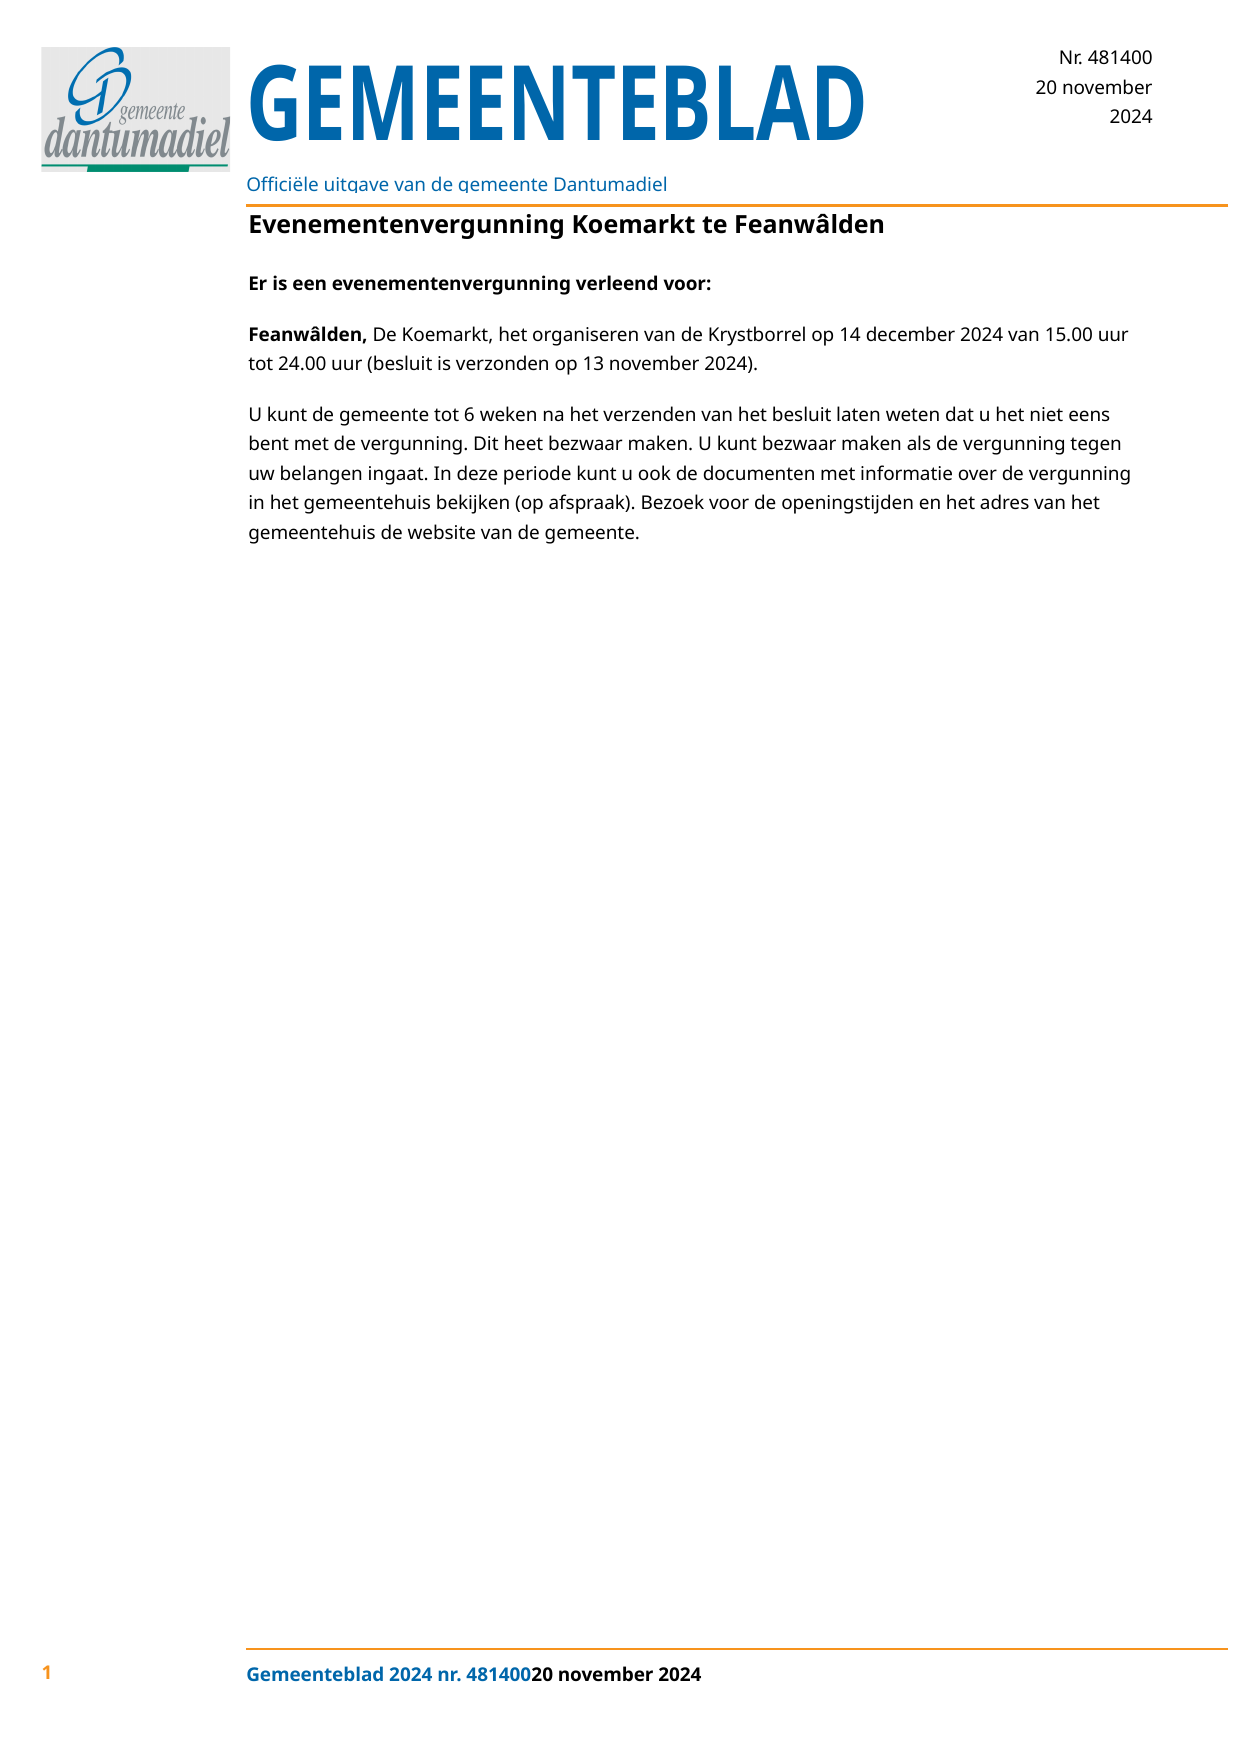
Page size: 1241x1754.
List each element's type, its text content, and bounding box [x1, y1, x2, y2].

text Evenementenvergunning Koemarkt te Feanwâlden [248, 207, 1152, 241]
text Feanwâlden, De Koemarkt, het organiseren van de Krystborrel op 14 december 2024 van 15.00 uur tot 24.00 uur (besluit is verzonden op 13 november 2024). [248, 321, 1152, 376]
picture [41, 47, 231, 172]
text Er is een evenementenvergunning verleend voor: [248, 270, 1152, 296]
text U kunt de gemeente tot 6 weken na het verzenden van het besluit laten weten dat u het niet eens bent met de vergunning. Dit heet bezwaar maken. U kunt bezwaar maken als de vergunning tegen uw belangen ingaat. In deze periode kunt u ook de documenten met informatie over de vergunning in het gemeentehuis bekijken (op afspraak). Bezoek voor de openingstijden en het adres van het gemeentehuis de website van de gemeente. [248, 401, 1152, 545]
